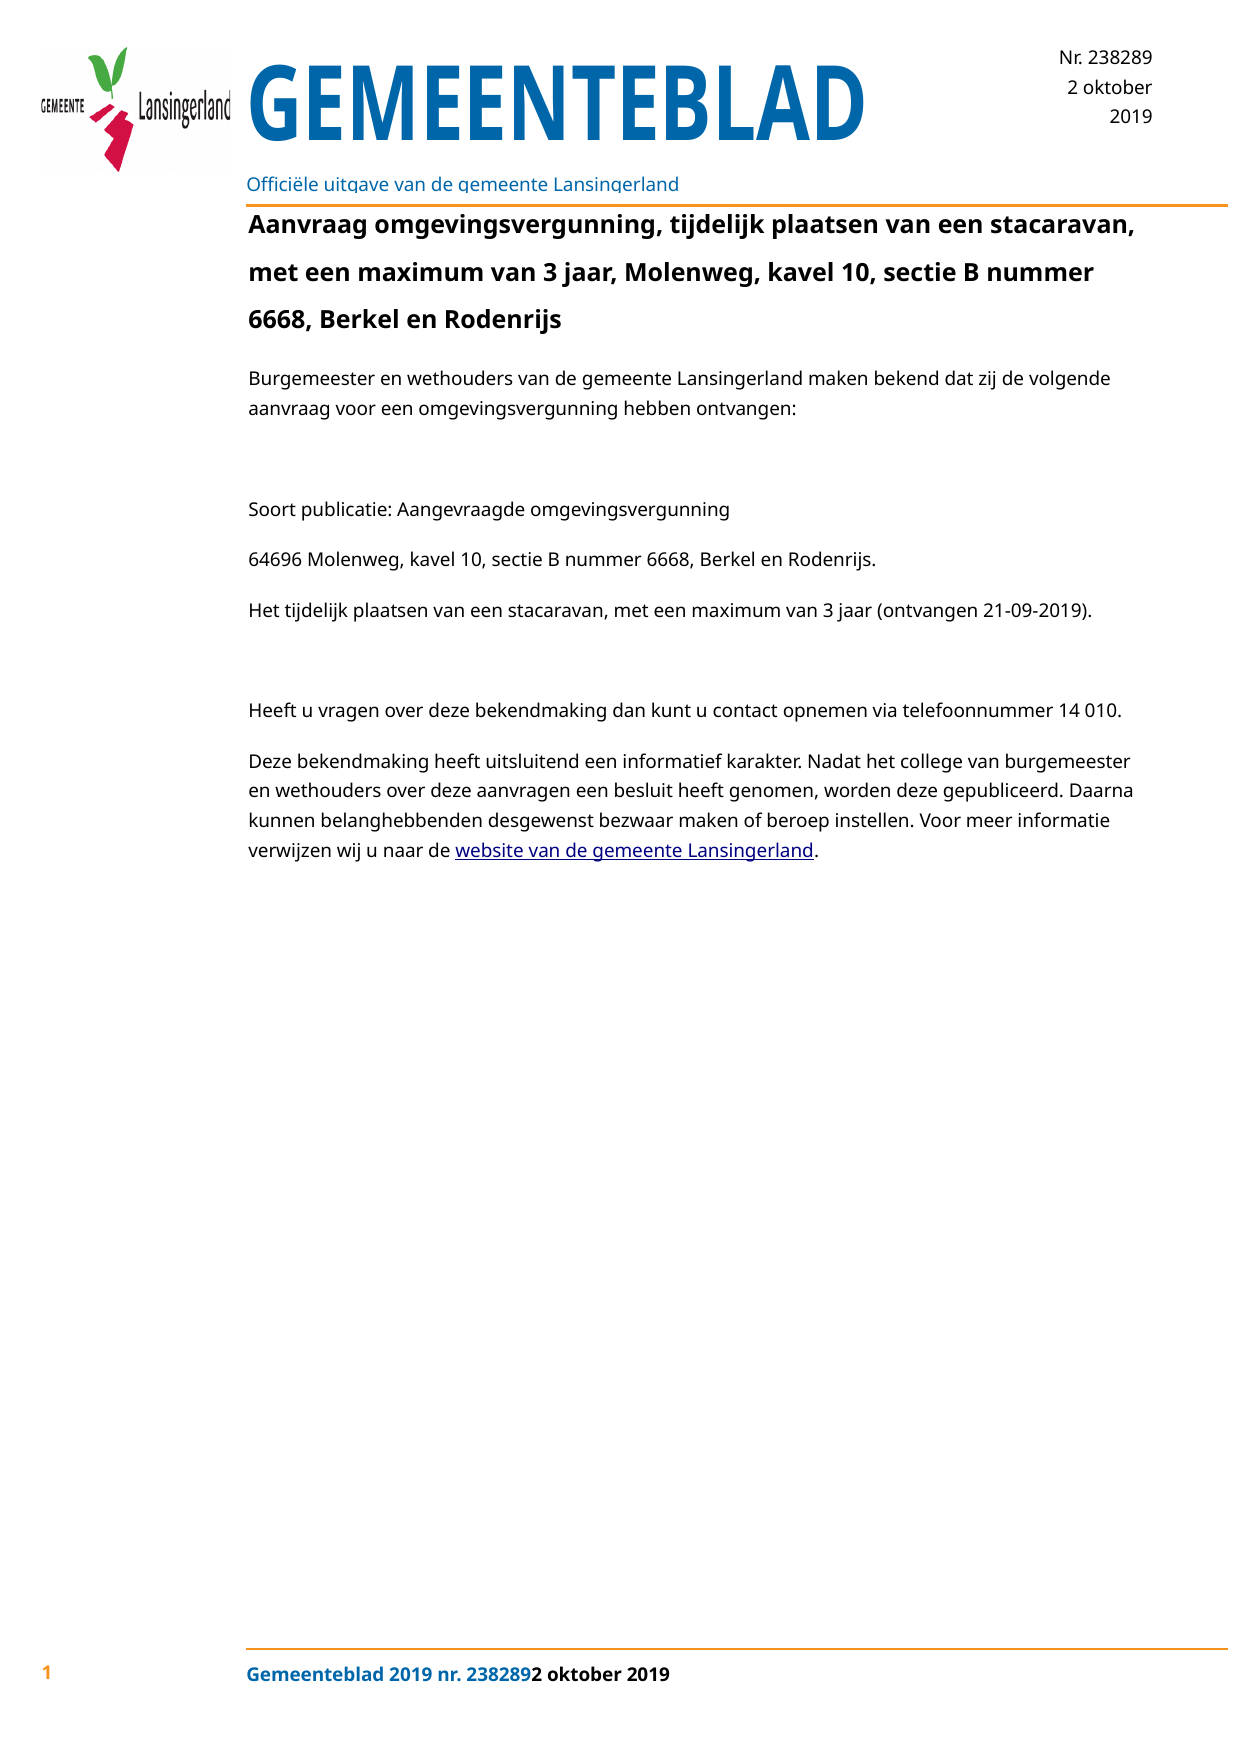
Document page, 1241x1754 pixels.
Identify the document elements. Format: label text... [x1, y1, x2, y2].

text Soort publicatie: Aangevraagde omgevingsvergunning [248, 496, 1152, 522]
text Burgemeester en wethouders van de gemeente Lansingerland maken bekend dat zij de volgende aanvraag voor een omgevingsvergunning hebben ontvangen: [248, 366, 1152, 421]
picture [41, 47, 231, 172]
text Deze bekendmaking heeft uitsluitend een informatief karakter. Nadat het college van burgemeester en wethouders over deze aanvragen een besluit heeft genomen, worden deze gepubliceerd. Daarna kunnen belanghebbenden desgewenst bezwaar maken of beroep instellen. Voor meer informatie verwijzen wij u naar de website van de gemeente Lansingerland. [248, 748, 1152, 862]
text Het tijdelijk plaatsen van een stacaravan, met een maximum van 3 jaar (ontvangen 21-09-2019). [248, 597, 1152, 622]
text Aanvraag omgevingsvergunning, tijdelijk plaatsen van een stacaravan, met een maximum van 3 jaar, Molenweg, kavel 10, sectie B nummer 6668, Berkel en Rodenrijs [248, 207, 1152, 336]
text 64696 Molenweg, kavel 10, sectie B nummer 6668, Berkel en Rodenrijs. [248, 546, 1152, 572]
text Heeft u vragen over deze bekendmaking dan kunt u contact opnemen via telefoonnummer 14 010. [248, 698, 1152, 723]
